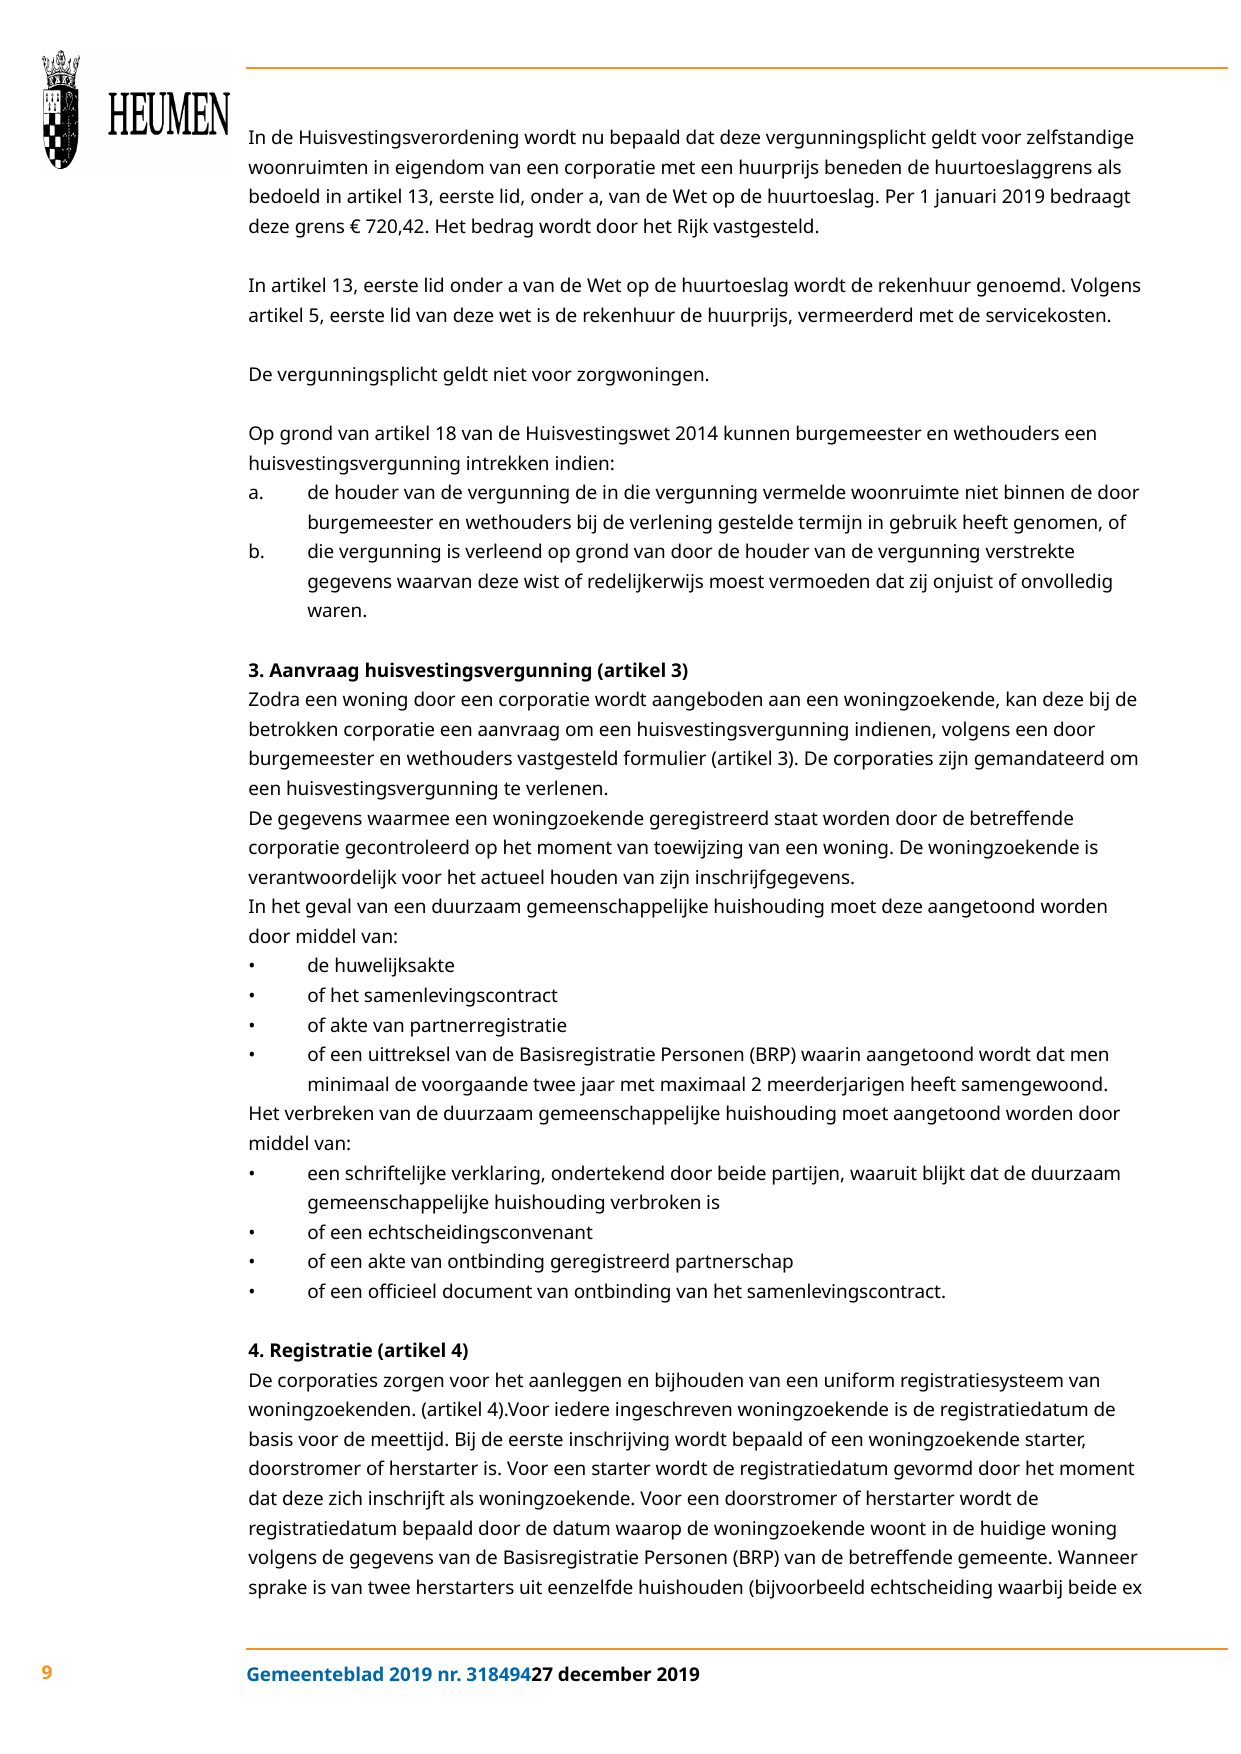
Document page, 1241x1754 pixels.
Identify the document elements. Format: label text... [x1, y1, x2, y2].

list die vergunning is verleend op grond van door de houder van de vergunning verstrekte gegevens waarvan deze wist of redelijkerwijs moest vermoeden dat zij onjuist of onvolledig waren. [248, 538, 1152, 623]
text 4. Registratie (artikel 4) [248, 1337, 1152, 1363]
text In het geval van een duurzaam gemeenschappelijke huishouding moet deze aangetoond worden door middel van: [248, 893, 1152, 949]
list of akte van partnerregistratie [248, 1012, 1152, 1038]
list de houder van de vergunning de in die vergunning vermelde woonruimte niet binnen de door burgemeester en wethouders bij de verlening gestelde termijn in gebruik heeft genomen, of [248, 479, 1152, 535]
list of het samenlevingscontract [248, 982, 1152, 1008]
text In artikel 13, eerste lid onder a van de Wet op de huurtoeslag wordt de rekenhuur genoemd. Volgens artikel 5, eerste lid van deze wet is de rekenhuur de huurprijs, vermeerderd met de servicekosten. [248, 272, 1152, 328]
picture [41, 47, 231, 172]
text 3. Aanvraag huisvestingsvergunning (artikel 3) [248, 657, 1152, 683]
list of een akte van ontbinding geregistreerd partnerschap [248, 1248, 1152, 1274]
list de huwelijksakte [248, 953, 1152, 978]
text In de Huisvestingsverordening wordt nu bepaald dat deze vergunningsplicht geldt voor zelfstandige woonruimten in eigendom van een corporatie met een huurprijs beneden de huurtoeslaggrens als bedoeld in artikel 13, eerste lid, onder a, van de Wet op de huurtoeslag. Per 1 januari 2019 bedraagt deze grens € 720,42. Het bedrag wordt door het Rijk vastgesteld. [248, 124, 1152, 239]
list of een echtscheidingsconvenant [248, 1219, 1152, 1245]
list een schriftelijke verklaring, ondertekend door beide partijen, waaruit blijkt dat de duurzaam gemeenschappelijke huishouding verbroken is [248, 1160, 1152, 1215]
list of een uittreksel van de Basisregistratie Personen (BRP) waarin aangetoond wordt dat men minimaal de voorgaande twee jaar met maximaal 2 meerderjarigen heeft samengewoond. [248, 1041, 1152, 1097]
text De gegevens waarmee een woningzoekende geregistreerd staat worden door de betreffende corporatie gecontroleerd op het moment van toewijzing van een woning. De woningzoekende is verantwoordelijk voor het actueel houden van zijn inschrijfgegevens. [248, 805, 1152, 890]
text Het verbreken van de duurzaam gemeenschappelijke huishouding moet aangetoond worden door middel van: [248, 1101, 1152, 1156]
list of een officieel document van ontbinding van het samenlevingscontract. [248, 1278, 1152, 1304]
text Op grond van artikel 18 van de Huisvestingswet 2014 kunnen burgemeester en wethouders een huisvestingsvergunning intrekken indien: [248, 420, 1152, 476]
text De corporaties zorgen voor het aanleggen en bijhouden van een uniform registratiesysteem van woningzoekenden. (artikel 4).Voor iedere ingeschreven woningzoekende is de registratiedatum de basis voor de meettijd. Bij de eerste inschrijving wordt bepaald of een woningzoekende starter, doorstromer of herstarter is. Voor een starter wordt de registratiedatum gevormd door het moment dat deze zich inschrijft als woningzoekende. Voor een doorstromer of herstarter wordt de registratiedatum bepaald door de datum waarop de woningzoekende woont in de huidige woning volgens de gegevens van de Basisregistratie Personen (BRP) van de betreffende gemeente. Wanneer sprake is van twee herstarters uit eenzelfde huishouden (bijvoorbeeld echtscheiding waarbij beide ex [248, 1367, 1152, 1600]
text De vergunningsplicht geldt niet voor zorgwoningen. [248, 361, 1152, 387]
text Zodra een woning door een corporatie wordt aangeboden aan een woningzoekende, kan deze bij de betrokken corporatie een aanvraag om een huisvestingsvergunning indienen, volgens een door burgemeester en wethouders vastgesteld formulier (artikel 3). De corporaties zijn gemandateerd om een huisvestingsvergunning te verlenen. [248, 686, 1152, 801]
